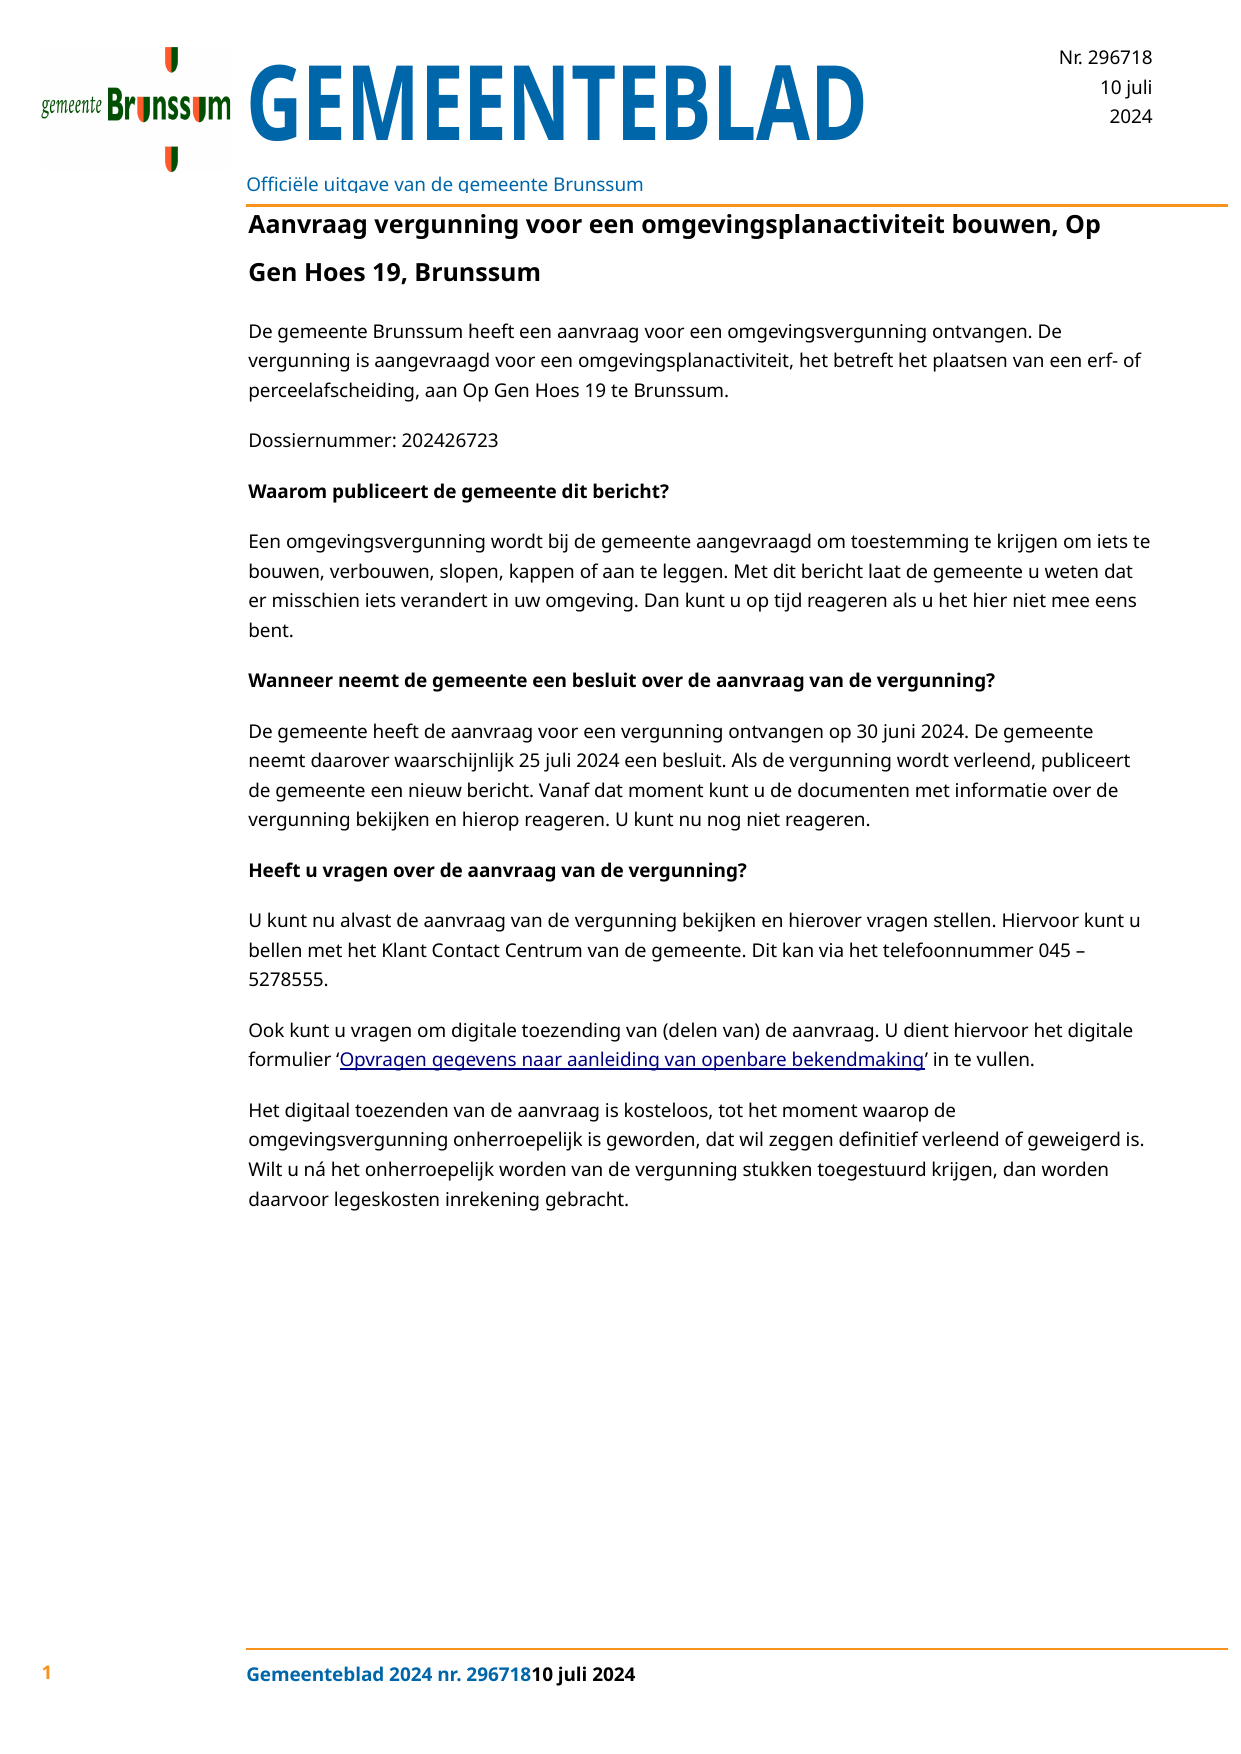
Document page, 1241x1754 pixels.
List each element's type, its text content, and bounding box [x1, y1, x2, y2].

text Het digitaal toezenden van de aanvraag is kosteloos, tot het moment waarop de omgevingsvergunning onherroepelijk is geworden, dat wil zeggen definitief verleend of geweigerd is. Wilt u ná het onherroepelijk worden van de vergunning stukken toegestuurd krijgen, dan worden daarvoor legeskosten inrekening gebracht. [248, 1097, 1152, 1212]
text De gemeente Brunssum heeft een aanvraag voor een omgevingsvergunning ontvangen. De vergunning is aangevraagd voor een omgevingsplanactiviteit, het betreft het plaatsen van een erf- of perceelafscheiding, aan Op Gen Hoes 19 te Brunssum. [248, 318, 1152, 403]
text De gemeente heeft de aanvraag voor een vergunning ontvangen op 30 juni 2024. De gemeente neemt daarover waarschijnlijk 25 juli 2024 een besluit. Als de vergunning wordt verleend, publiceert de gemeente een nieuw bericht. Vanaf dat moment kunt u de documenten met informatie over de vergunning bekijken en hierop reageren. U kunt nu nog niet reageren. [248, 718, 1152, 832]
text Ook kunt u vragen om digitale toezending van (delen van) de aanvraag. U dient hiervoor het digitale formulier ‘Opvragen gegevens naar aanleiding van openbare bekendmaking’ in te vullen. [248, 1017, 1152, 1072]
text Heeft u vragen over de aanvraag van de vergunning? [248, 857, 1152, 883]
picture [41, 47, 231, 172]
text Wanneer neemt de gemeente een besluit over de aanvraag van de vergunning? [248, 667, 1152, 693]
text Aanvraag vergunning voor een omgevingsplanactiviteit bouwen, Op Gen Hoes 19, Brunssum [248, 207, 1152, 288]
text Waarom publiceert de gemeente dit bericht? [248, 478, 1152, 504]
text Dossiernummer: 202426723 [248, 427, 1152, 453]
text U kunt nu alvast de aanvraag van de vergunning bekijken en hierover vragen stellen. Hiervoor kunt u bellen met het Klant Contact Centrum van de gemeente. Dit kan via het telefoonnummer 045 – 5278555. [248, 907, 1152, 992]
text Een omgevingsvergunning wordt bij de gemeente aangevraagd om toestemming te krijgen om iets te bouwen, verbouwen, slopen, kappen of aan te leggen. Met dit bericht laat de gemeente u weten dat er misschien iets verandert in uw omgeving. Dan kunt u op tijd reageren als u het hier niet mee eens bent. [248, 528, 1152, 643]
